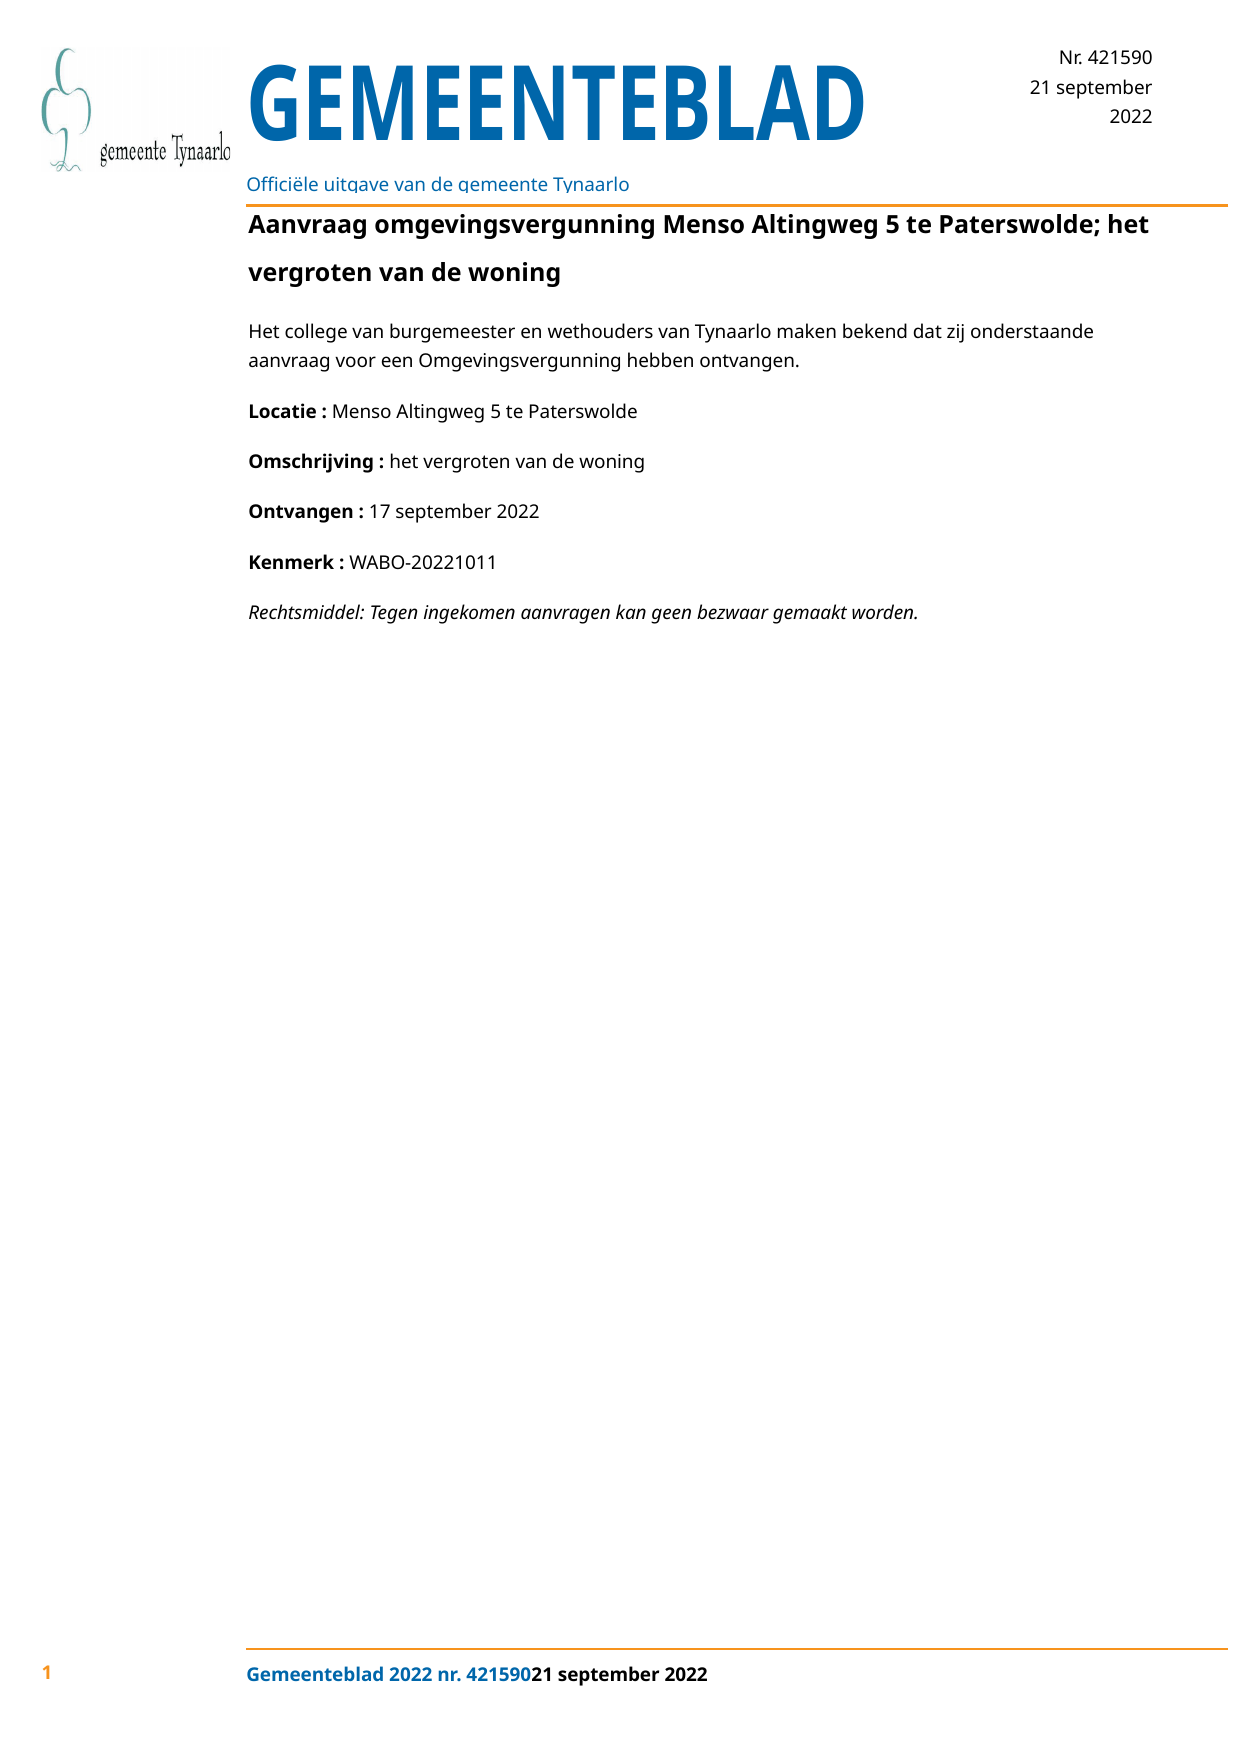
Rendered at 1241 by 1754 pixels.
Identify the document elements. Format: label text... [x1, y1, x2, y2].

text Kenmerk : WABO-20221011 [248, 549, 1152, 575]
text Rechtsmiddel: Tegen ingekomen aanvragen kan geen bezwaar gemaakt worden. [248, 599, 1152, 625]
text Omschrijving : het vergroten van de woning [248, 448, 1152, 474]
text Ontvangen : 17 september 2022 [248, 499, 1152, 524]
picture [41, 47, 231, 172]
text Het college van burgemeester en wethouders van Tynaarlo maken bekend dat zij onderstaande aanvraag voor een Omgevingsvergunning hebben ontvangen. [248, 318, 1152, 373]
text Locatie : Menso Altingweg 5 te Paterswolde [248, 398, 1152, 424]
text Aanvraag omgevingsvergunning Menso Altingweg 5 te Paterswolde; het vergroten van de woning [248, 207, 1152, 288]
